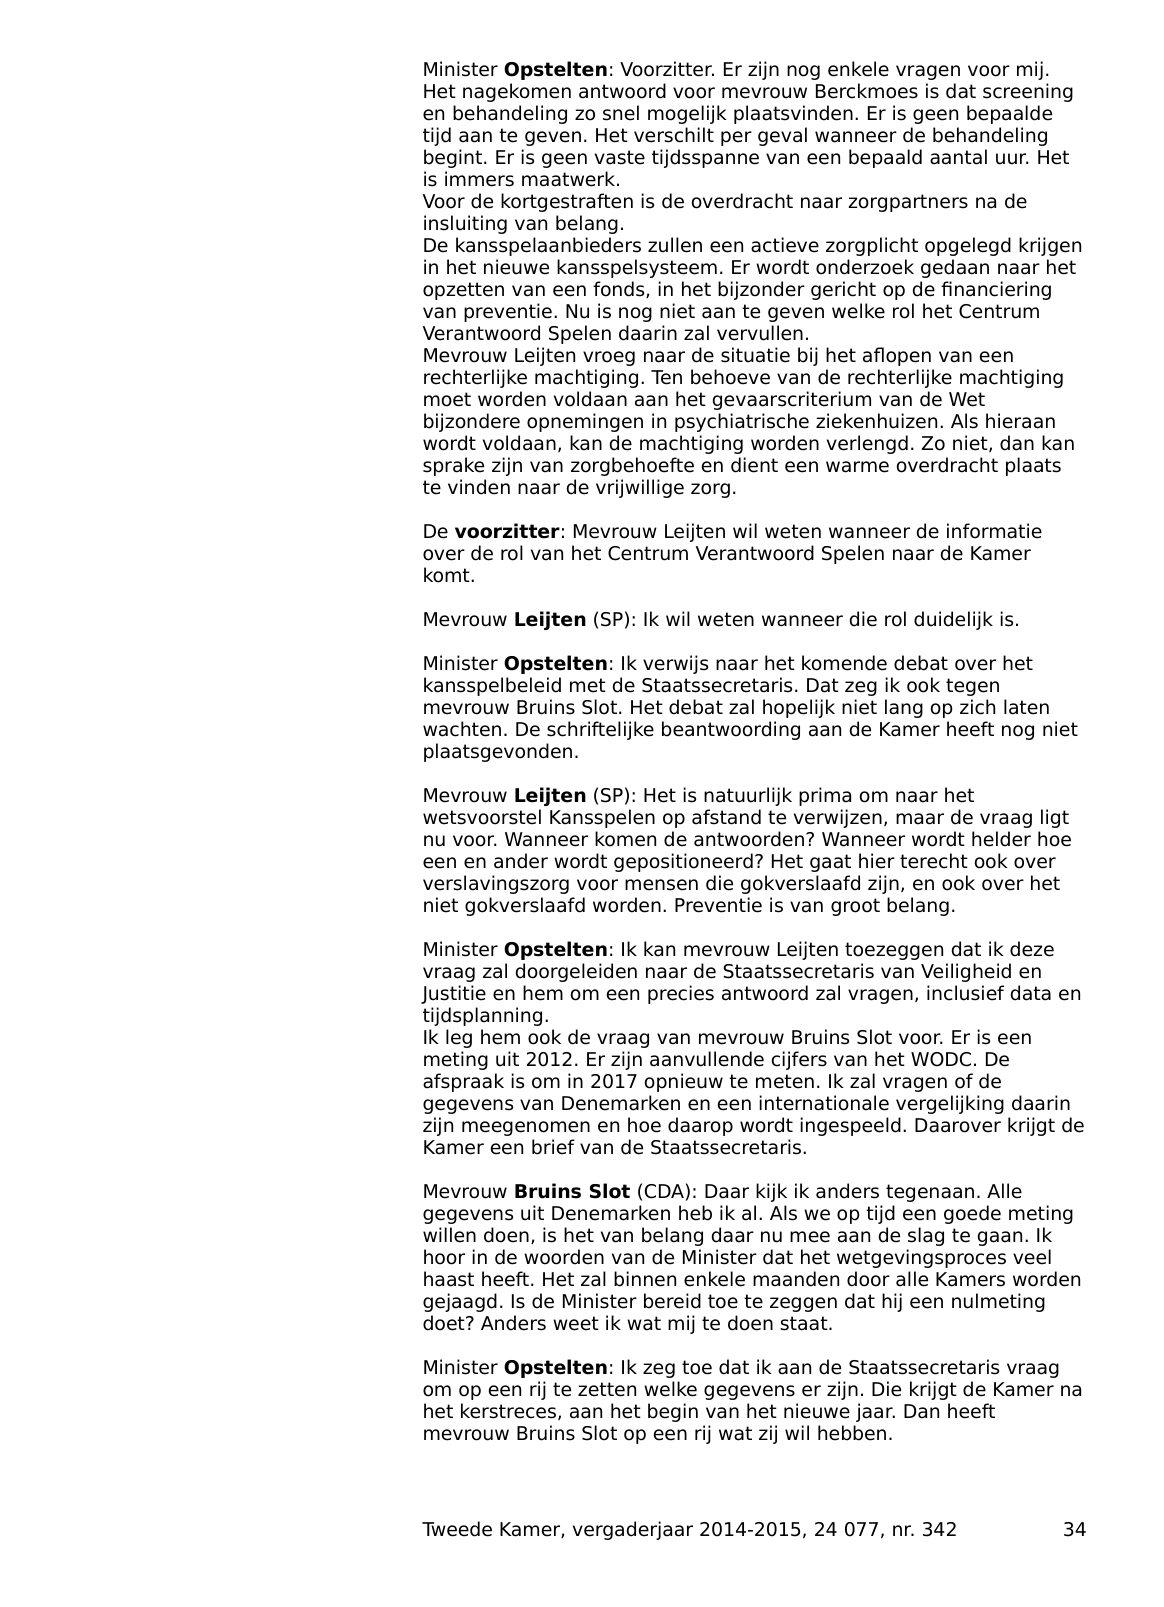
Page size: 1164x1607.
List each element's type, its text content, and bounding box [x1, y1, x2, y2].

text Minister Opstelten: Ik kan mevrouw Leijten toezeggen dat ik deze vraag zal doorgeleiden naar de Staatssecretaris van Veiligheid en Justitie en hem om een precies antwoord zal vragen, inclusief data en tijdsplanning. [422, 939, 1087, 1027]
text Ik leg hem ook de vraag van mevrouw Bruins Slot voor. Er is een meting uit 2012. Er zijn aanvullende cijfers van het WODC. De afspraak is om in 2017 opnieuw te meten. Ik zal vragen of de gegevens van Denemarken en een internationale vergelijking daarin zijn meegenomen en hoe daarop wordt ingespeeld. Daarover krijgt de Kamer een brief van de Staatssecretaris. [422, 1027, 1087, 1159]
text De kansspelaanbieders zullen een actieve zorgplicht opgelegd krijgen in het nieuwe kansspelsysteem. Er wordt onderzoek gedaan naar het opzetten van een fonds, in het bijzonder gericht op de financiering van preventie. Nu is nog niet aan te geven welke rol het Centrum Verantwoord Spelen daarin zal vervullen. [422, 235, 1087, 345]
text Minister Opstelten: Ik verwijs naar het komende debat over het kansspelbeleid met de Staatssecretaris. Dat zeg ik ook tegen mevrouw Bruins Slot. Het debat zal hopelijk niet lang op zich laten wachten. De schriftelijke beantwoording aan de Kamer heeft nog niet plaatsgevonden. [422, 653, 1087, 763]
text Mevrouw Leijten vroeg naar de situatie bij het aflopen van een rechterlijke machtiging. Ten behoeve van de rechterlijke machtiging moet worden voldaan aan het gevaarscriterium van de Wet bijzondere opnemingen in psychiatrische ziekenhuizen. Als hieraan wordt voldaan, kan de machtiging worden verlengd. Zo niet, dan kan sprake zijn van zorgbehoefte en dient een warme overdracht plaats te vinden naar de vrijwillige zorg. [422, 345, 1087, 499]
text Minister Opstelten: Voorzitter. Er zijn nog enkele vragen voor mij. Het nagekomen antwoord voor mevrouw Berckmoes is dat screening en behandeling zo snel mogelijk plaatsvinden. Er is geen bepaalde tijd aan te geven. Het verschilt per geval wanneer de behandeling begint. Er is geen vaste tijdsspanne van een bepaald aantal uur. Het is immers maatwerk. [422, 59, 1087, 191]
text Mevrouw Bruins Slot (CDA): Daar kijk ik anders tegenaan. Alle gegevens uit Denemarken heb ik al. Als we op tijd een goede meting willen doen, is het van belang daar nu mee aan de slag te gaan. Ik hoor in de woorden van de Minister dat het wetgevingsproces veel haast heeft. Het zal binnen enkele maanden door alle Kamers worden gejaagd. Is de Minister bereid toe te zeggen dat hij een nulmeting doet? Anders weet ik wat mij te doen staat. [422, 1181, 1087, 1335]
text Mevrouw Leijten (SP): Het is natuurlijk prima om naar het wetsvoorstel Kansspelen op afstand te verwijzen, maar de vraag ligt nu voor. Wanneer komen de antwoorden? Wanneer wordt helder hoe een en ander wordt gepositioneerd? Het gaat hier terecht ook over verslavingszorg voor mensen die gokverslaafd zijn, en ook over het niet gokverslaafd worden. Preventie is van groot belang. [422, 785, 1087, 917]
text Voor de kortgestraften is de overdracht naar zorgpartners na de insluiting van belang. [422, 191, 1087, 235]
text De voorzitter: Mevrouw Leijten wil weten wanneer de informatie over de rol van het Centrum Verantwoord Spelen naar de Kamer komt. [422, 521, 1087, 587]
text Minister Opstelten: Ik zeg toe dat ik aan de Staatssecretaris vraag om op een rij te zetten welke gegevens er zijn. Die krijgt de Kamer na het kerstreces, aan het begin van het nieuwe jaar. Dan heeft mevrouw Bruins Slot op een rij wat zij wil hebben. [422, 1357, 1087, 1445]
text Mevrouw Leijten (SP): Ik wil weten wanneer die rol duidelijk is. [422, 609, 1087, 631]
